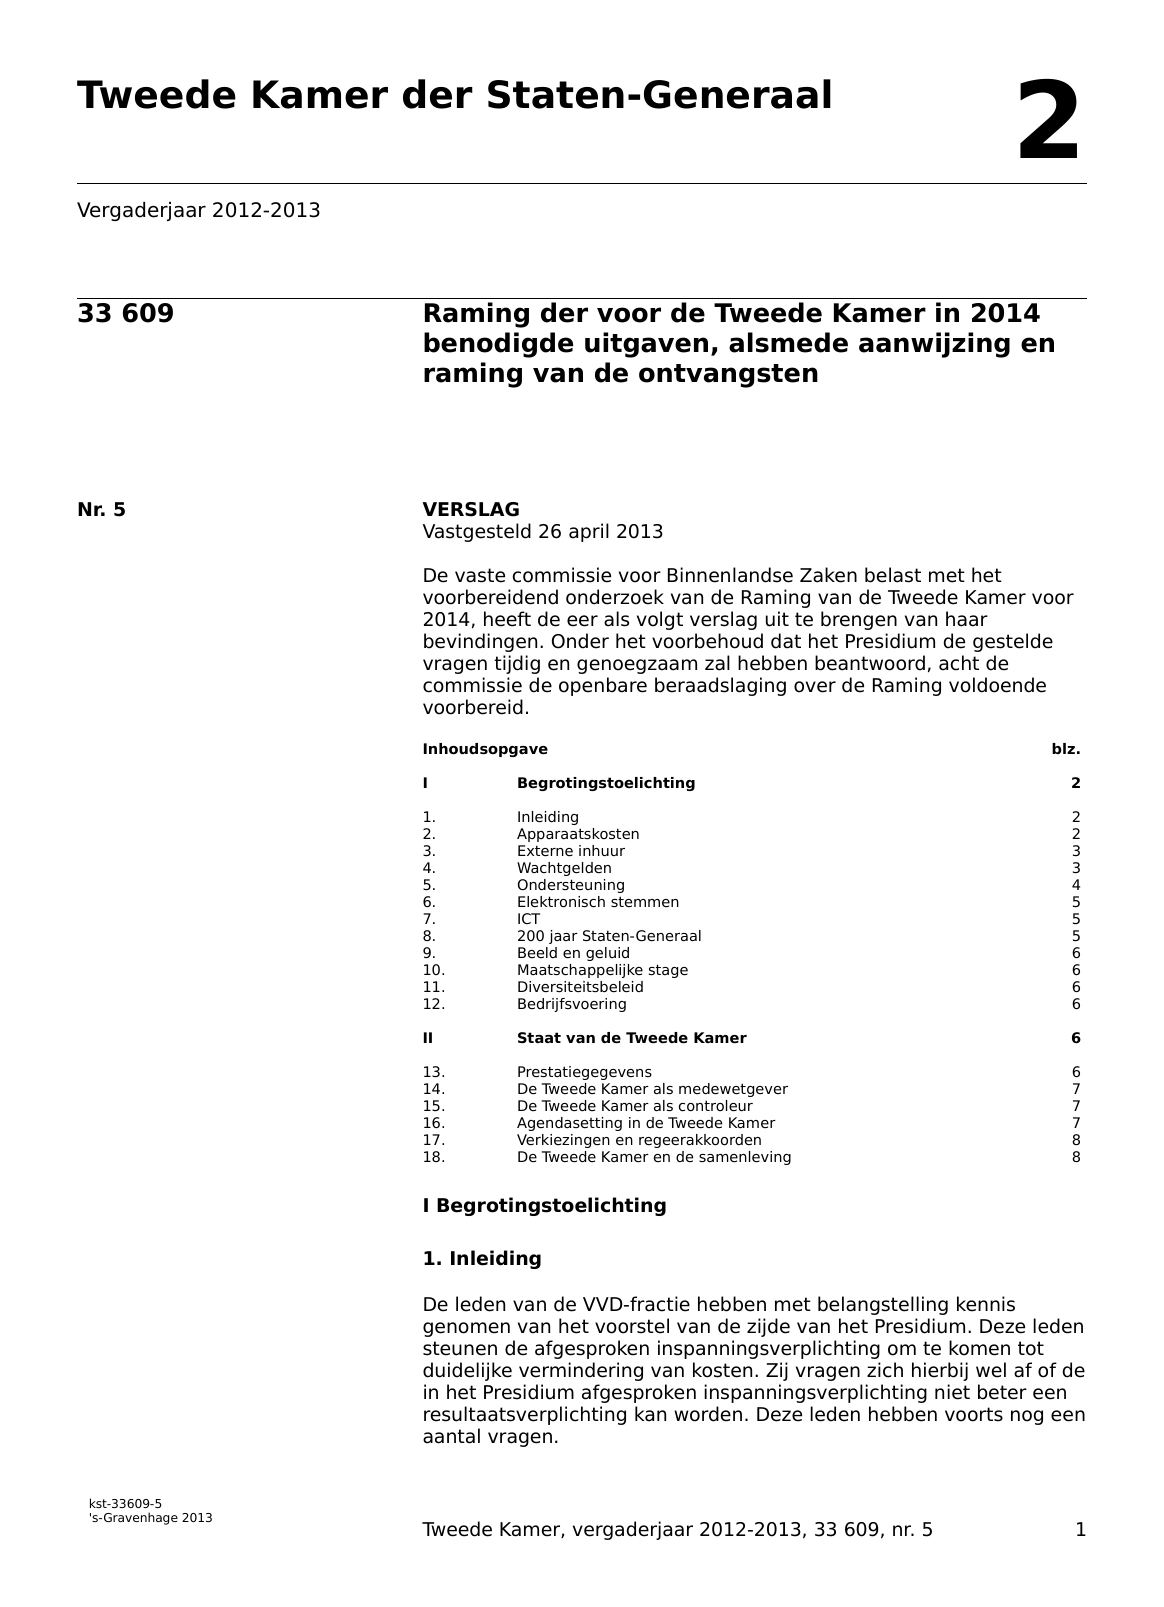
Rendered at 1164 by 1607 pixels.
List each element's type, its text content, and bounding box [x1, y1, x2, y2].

table_cell 18. [422, 1149, 511, 1165]
table_cell [511, 792, 998, 809]
table_cell 6 [998, 945, 1087, 962]
table_cell Apparaatskosten [511, 826, 998, 843]
table_cell 15. [422, 1098, 511, 1114]
subtitle I Begrotingstoelichting [422, 1195, 1087, 1217]
table_cell Wachtgelden [511, 860, 998, 877]
table_cell Staat van de Tweede Kamer [511, 1030, 998, 1047]
table_cell De Tweede Kamer als medewetgever [511, 1081, 998, 1097]
table_header 2 [886, 59, 1087, 183]
table_cell 6 [998, 962, 1087, 979]
table_cell Elektronisch stemmen [511, 894, 998, 911]
subtitle 33 609 Raming der voor de Tweede Kamer in 2014 benodigde uitgaven, alsmede aanwijzing en raming van de ontvangsten [77, 299, 1087, 388]
table_cell 3 [998, 843, 1087, 860]
table_cell 2. [422, 826, 511, 843]
table_cell 6 [998, 1064, 1087, 1081]
table_cell 4 [998, 877, 1087, 894]
table_cell 14. [422, 1081, 511, 1097]
table_header blz. [998, 741, 1087, 758]
table_cell 6 [998, 996, 1087, 1013]
table_cell 2 [998, 775, 1087, 792]
table_cell 2 [998, 809, 1087, 826]
table_cell 12. [422, 996, 511, 1013]
text kst-33609-5 [88, 1497, 323, 1511]
table_cell ICT [511, 911, 998, 928]
table_cell 7 [998, 1081, 1087, 1097]
table_cell 3. [422, 843, 511, 860]
table_cell De Tweede Kamer en de samenleving [511, 1149, 998, 1165]
text 's-Gravenhage 2013 [88, 1511, 323, 1525]
table_cell [422, 1013, 511, 1029]
table_cell [511, 1047, 998, 1063]
table_cell Inleiding [511, 809, 998, 826]
table_cell 17. [422, 1131, 511, 1148]
table_cell Beeld en geluid [511, 945, 998, 962]
table_cell 6. [422, 894, 511, 911]
table_cell [998, 758, 1087, 775]
table_cell 200 jaar Staten-Generaal [511, 928, 998, 945]
table_cell 9. [422, 945, 511, 962]
table_cell [511, 1013, 998, 1029]
table_cell [998, 1013, 1087, 1029]
table_cell 8 [998, 1149, 1087, 1165]
subtitle Nr. 5 VERSLAG [77, 499, 1087, 521]
table_header Inhoudsopgave [422, 741, 998, 758]
table_cell 3 [998, 860, 1087, 877]
table_cell 5. [422, 877, 511, 894]
subtitle 1. Inleiding [422, 1247, 1087, 1269]
table_cell [422, 758, 511, 775]
text De vaste commissie voor Binnenlandse Zaken belast met het voorbereidend onderzoek van de Raming van de Tweede Kamer voor 2014, heeft de eer als volgt verslag uit te brengen van haar bevindingen. Onder het voorbehoud dat het Presidium de gestelde vragen tijdig en genoegzaam zal hebben beantwoord, acht de commissie de openbare beraadslaging over de Raming voldoende voorbereid. [422, 565, 1087, 719]
table_cell II [422, 1030, 511, 1047]
table_cell Ondersteuning [511, 877, 998, 894]
table_cell [422, 792, 511, 809]
table_cell I [422, 775, 511, 792]
table_cell 5 [998, 911, 1087, 928]
table_cell 4. [422, 860, 511, 877]
table_cell Prestatiegegevens [511, 1064, 998, 1081]
table_cell 13. [422, 1064, 511, 1081]
table_cell 8. [422, 928, 511, 945]
table_cell [511, 758, 998, 775]
table_cell 16. [422, 1115, 511, 1131]
table_cell Verkiezingen en regeerakkoorden [511, 1131, 998, 1148]
table_cell [998, 792, 1087, 809]
table_cell 11. [422, 979, 511, 996]
table_cell 6 [998, 1030, 1087, 1047]
table_cell [422, 1047, 511, 1063]
table_cell Agendasetting in de Tweede Kamer [511, 1115, 998, 1131]
table_cell Vergaderjaar 2012-2013 [77, 184, 1087, 298]
table_cell 1. [422, 809, 511, 826]
table_cell Externe inhuur [511, 843, 998, 860]
text Vastgesteld 26 april 2013 [422, 521, 1087, 543]
table_cell [998, 1047, 1087, 1063]
table_cell 7 [998, 1098, 1087, 1114]
table_cell 7. [422, 911, 511, 928]
table_cell De Tweede Kamer als controleur [511, 1098, 998, 1114]
table_cell Maatschappelijke stage [511, 962, 998, 979]
table_cell Begrotingstoelichting [511, 775, 998, 792]
text De leden van de VVD-fractie hebben met belangstelling kennis genomen van het voorstel van de zijde van het Presidium. Deze leden steunen de afgesproken inspanningsverplichting om te komen tot duidelijke vermindering van kosten. Zij vragen zich hierbij wel af of de in het Presidium afgesproken inspanningsverplichting niet beter een resultaatsverplichting kan worden. Deze leden hebben voorts nog een aantal vragen. [422, 1294, 1087, 1448]
table_cell Bedrijfsvoering [511, 996, 998, 1013]
table_cell 7 [998, 1115, 1087, 1131]
table_cell Diversiteitsbeleid [511, 979, 998, 996]
table_cell 2 [998, 826, 1087, 843]
table_cell 10. [422, 962, 511, 979]
table_cell 8 [998, 1131, 1087, 1148]
table_header Tweede Kamer der Staten-Generaal [77, 59, 886, 183]
table_cell 6 [998, 979, 1087, 996]
table_cell 5 [998, 894, 1087, 911]
table_cell 5 [998, 928, 1087, 945]
